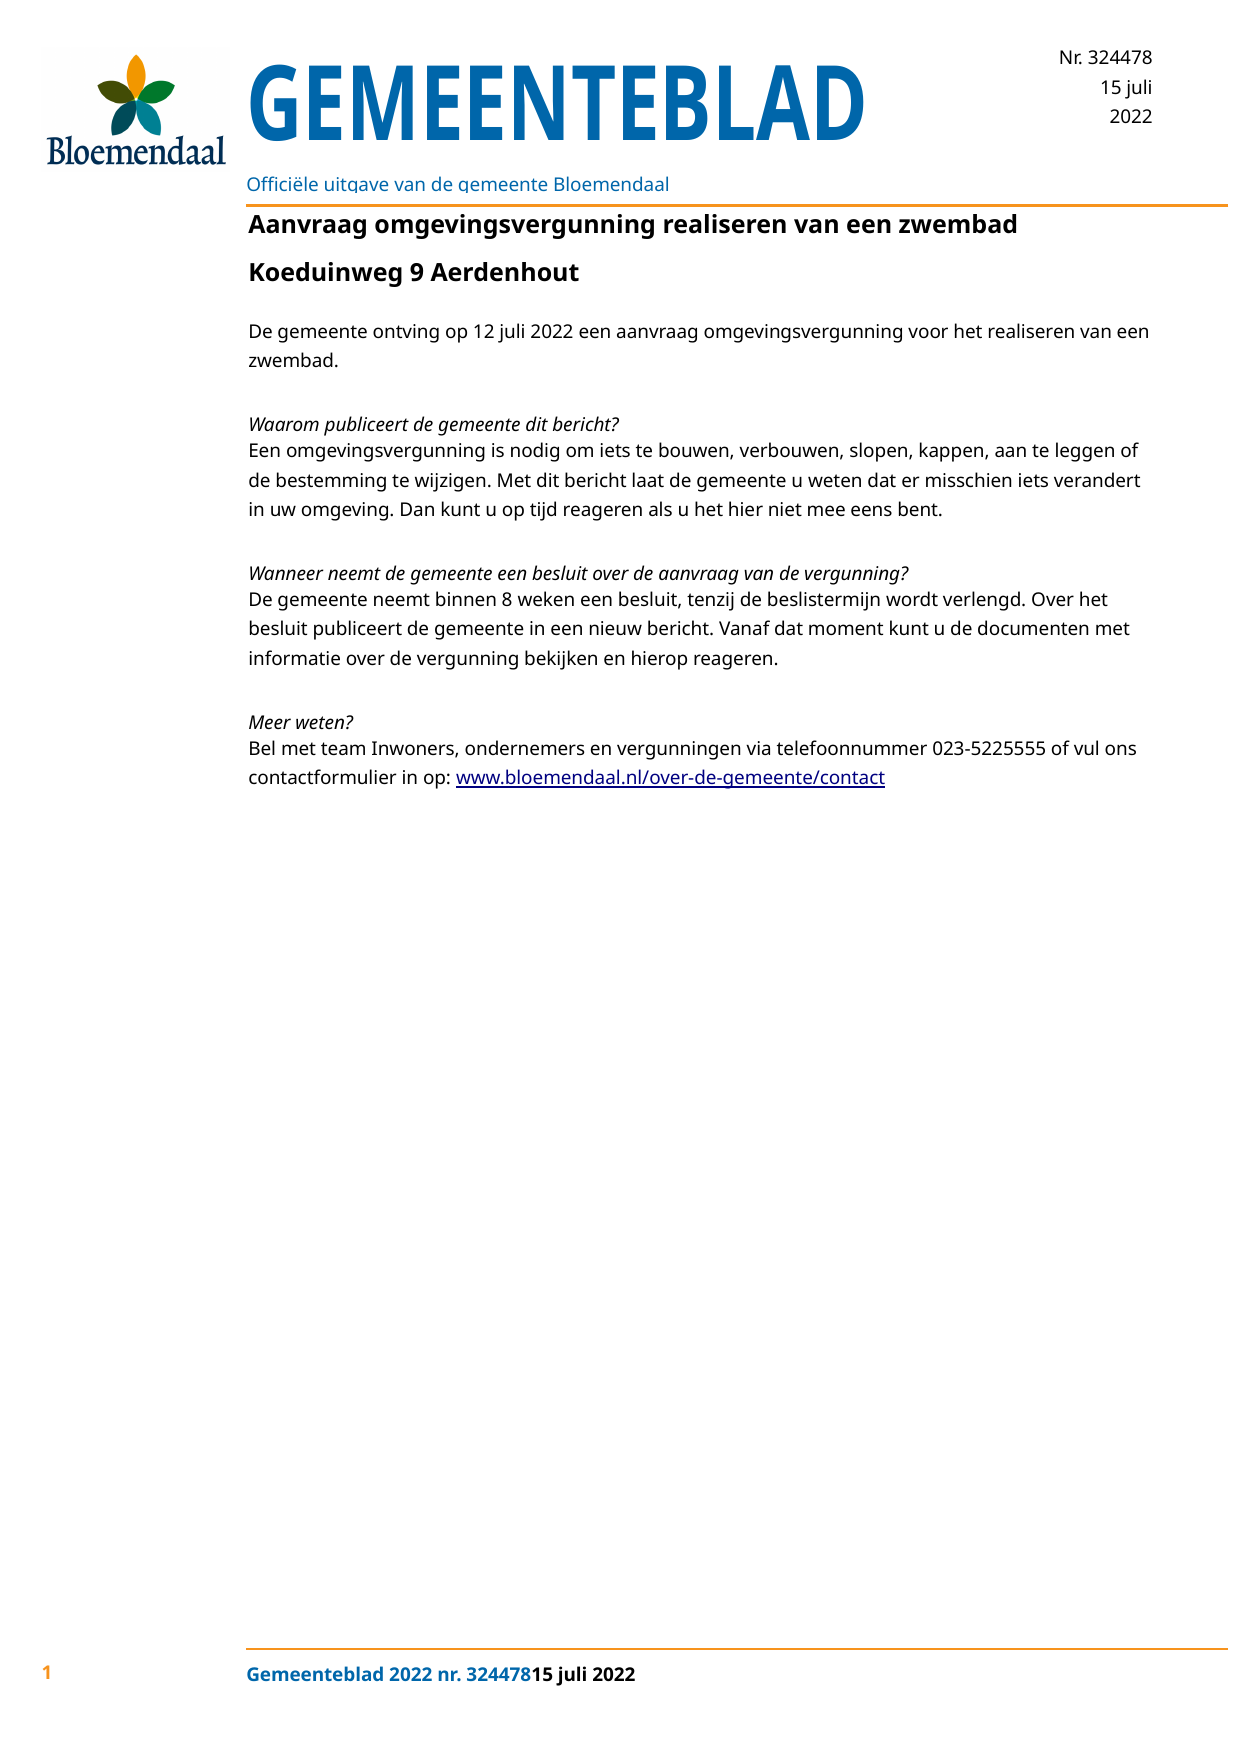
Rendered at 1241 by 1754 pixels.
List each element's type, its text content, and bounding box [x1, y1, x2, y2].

text Een omgevingsvergunning is nodig om iets te bouwen, verbouwen, slopen, kappen, aan te leggen of de bestemming te wijzigen. Met dit bericht laat de gemeente u weten dat er misschien iets verandert in uw omgeving. Dan kunt u op tijd reageren als u het hier niet mee eens bent. [248, 437, 1152, 522]
text Bel met team Inwoners, ondernemers en vergunningen via telefoonnummer 023-5225555 of vul ons contactformulier in op: www.bloemendaal.nl/over-de-gemeente/contact [248, 735, 1152, 790]
text Aanvraag omgevingsvergunning realiseren van een zwembad Koeduinweg 9 Aerdenhout [248, 207, 1152, 288]
text De gemeente neemt binnen 8 weken een besluit, tenzij de beslistermijn wordt verlengd. Over het besluit publiceert de gemeente in een nieuw bericht. Vanaf dat moment kunt u de documenten met informatie over de vergunning bekijken en hierop reageren. [248, 586, 1152, 671]
text Meer weten? [248, 709, 1152, 735]
text De gemeente ontving op 12 juli 2022 een aanvraag omgevingsvergunning voor het realiseren van een zwembad. [248, 318, 1152, 373]
text Waarom publiceert de gemeente dit bericht? [248, 411, 1152, 437]
text Wanneer neemt de gemeente een besluit over de aanvraag van de vergunning? [248, 560, 1152, 586]
picture [41, 47, 231, 172]
